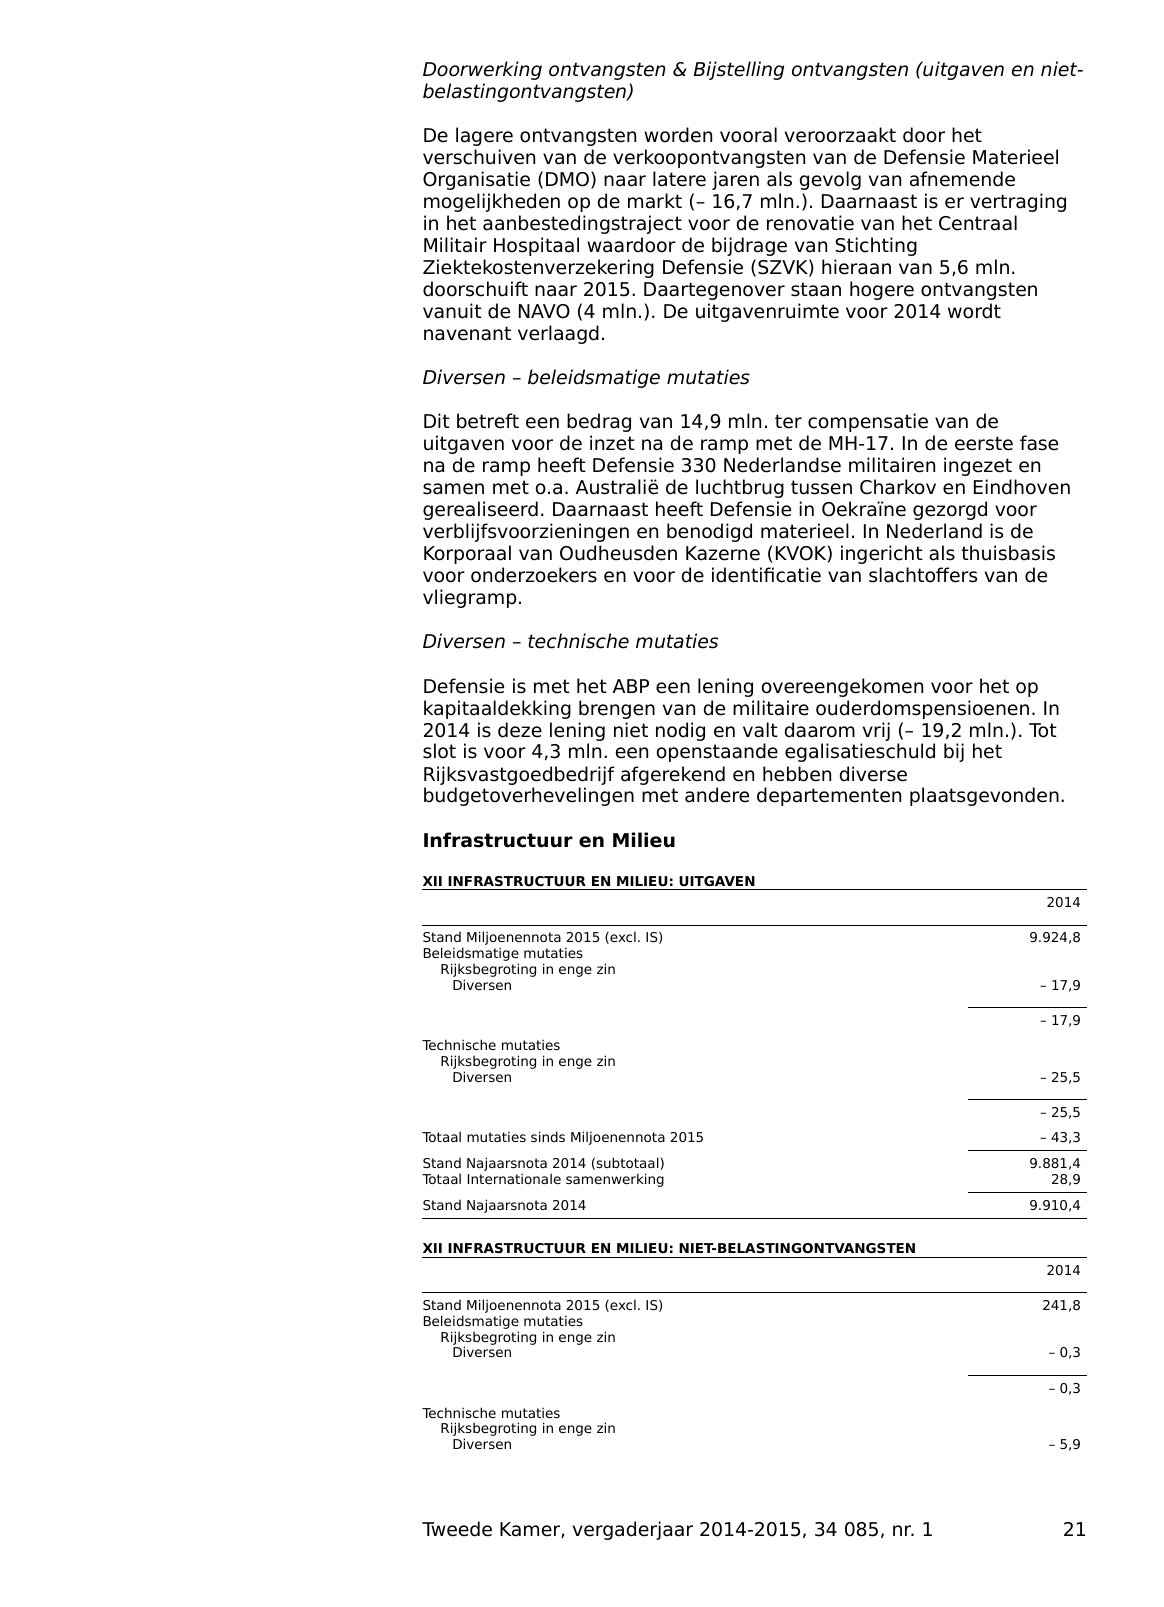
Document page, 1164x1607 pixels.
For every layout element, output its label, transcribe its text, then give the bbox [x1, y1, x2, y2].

subtitle Diversen – beleidsmatige mutaties [422, 367, 1087, 389]
table_cell Diversen [446, 978, 967, 1007]
table_cell 9.924,8 [968, 926, 1087, 946]
table_cell Beleidsmatige mutaties [422, 1314, 967, 1329]
table_cell [434, 1258, 446, 1292]
table_cell [422, 1258, 434, 1292]
table_cell [434, 978, 446, 1007]
table_header XII INFRASTRUCTUUR EN MILIEU: UITGAVEN [422, 874, 1087, 889]
table_cell [968, 1421, 1087, 1437]
table_cell – 17,9 [968, 1008, 1087, 1038]
table_cell Rijksbegroting in enge zin [434, 1421, 967, 1437]
table_header XII INFRASTRUCTUUR EN MILIEU: NIET-BELASTINGONTVANGSTEN [422, 1241, 1087, 1257]
table_cell [422, 1421, 434, 1437]
text Defensie is met het ABP een lening overeengekomen voor het op kapitaaldekking brengen van de militaire ouderdomspensioenen. In 2014 is deze lening niet nodig en valt daarom vrij (– 19,2 mln.). Tot slot is voor 4,3 mln. een openstaande egalisatieschuld bij het Rijksvastgoedbedrijf afgerekend en hebben diverse budgetoverhevelingen met andere departementen plaatsgevonden. [422, 676, 1087, 807]
table_cell [968, 1330, 1087, 1345]
table_cell 28,9 [968, 1172, 1087, 1192]
table_cell Totaal Internationale samenwerking [422, 1172, 967, 1192]
table_cell [968, 1314, 1087, 1329]
table_cell 9.881,4 [968, 1151, 1087, 1172]
text Dit betreft een bedrag van 14,9 mln. ter compensatie van de uitgaven voor de inzet na de ramp met de MH-17. In de eerste fase na de ramp heeft Defensie 330 Nederlandse militairen ingezet en samen met o.a. Australië de luchtbrug tussen Charkov en Eindhoven gerealiseerd. Daarnaast heeft Defensie in Oekraïne gezorgd voor verblijfsvoorzieningen en benodigd materieel. In Nederland is de Korporaal van Oudheusden Kazerne (KVOK) ingericht als thuisbasis voor onderzoekers en voor de identificatie van slachtoffers van de vliegramp. [422, 411, 1087, 609]
table_cell [422, 1437, 434, 1462]
table_cell [446, 1258, 967, 1292]
table_cell [446, 890, 967, 924]
table_cell – 17,9 [968, 978, 1087, 1007]
table_cell Rijksbegroting in enge zin [434, 1054, 967, 1069]
table_cell Stand Najaarsnota 2014 (subtotaal) [422, 1150, 967, 1172]
table_cell [968, 1406, 1087, 1421]
table_cell [434, 1345, 446, 1375]
table_cell [968, 962, 1087, 977]
table_cell [968, 1038, 1087, 1054]
table_cell [446, 1007, 967, 1038]
table_cell Technische mutaties [422, 1406, 967, 1421]
table_cell [422, 1099, 434, 1130]
table_cell [434, 890, 446, 924]
table_cell [434, 1375, 446, 1406]
table_cell [968, 1054, 1087, 1069]
table_cell [446, 1099, 967, 1130]
table_cell [422, 1054, 434, 1069]
table_cell [422, 962, 434, 977]
table_cell Stand Miljoenennota 2015 (excl. IS) [422, 1293, 967, 1314]
table_cell [422, 1345, 434, 1375]
table_cell Stand Najaarsnota 2014 [422, 1192, 967, 1218]
table_cell Stand Miljoenennota 2015 (excl. IS) [422, 926, 967, 946]
table_cell [422, 1069, 434, 1099]
table_cell – 25,5 [968, 1069, 1087, 1099]
table_cell [422, 1375, 434, 1406]
text De lagere ontvangsten worden vooral veroorzaakt door het verschuiven van de verkoopontvangsten van de Defensie Materieel Organisatie (DMO) naar latere jaren als gevolg van afnemende mogelijkheden op de markt (– 16,7 mln.). Daarnaast is er vertraging in het aanbestedingstraject voor de renovatie van het Centraal Militair Hospitaal waardoor de bijdrage van Stichting Ziektekostenverzekering Defensie (SZVK) hieraan van 5,6 mln. doorschuift naar 2015. Daartegenover staan hogere ontvangsten vanuit de NAVO (4 mln.). De uitgavenruimte voor 2014 wordt navenant verlaagd. [422, 125, 1087, 345]
table_cell [422, 978, 434, 1007]
table_cell [422, 1007, 434, 1038]
subtitle Infrastructuur en Milieu [422, 829, 1087, 852]
subtitle Doorwerking ontvangsten & Bijstelling ontvangsten (uitgaven en niet-belastingontvangsten) [422, 59, 1087, 103]
table_cell Beleidsmatige mutaties [422, 946, 967, 962]
table_cell 9.910,4 [968, 1193, 1087, 1218]
table_cell Diversen [446, 1345, 967, 1375]
table_cell Diversen [446, 1069, 967, 1099]
table_cell [434, 1437, 446, 1462]
table_cell – 25,5 [968, 1100, 1087, 1130]
table_cell Technische mutaties [422, 1038, 967, 1054]
table_cell 2014 [968, 1258, 1087, 1292]
table_cell 241,8 [968, 1293, 1087, 1314]
table_cell – 43,3 [968, 1130, 1087, 1150]
table_cell Totaal mutaties sinds Miljoenennota 2015 [422, 1130, 967, 1150]
table_cell [434, 1007, 446, 1038]
table_cell [446, 1375, 967, 1406]
table_cell – 0,3 [968, 1345, 1087, 1375]
subtitle Diversen – technische mutaties [422, 631, 1087, 653]
table_cell [434, 1069, 446, 1099]
table_cell [434, 1099, 446, 1130]
table_cell Diversen [446, 1437, 967, 1462]
table_cell [968, 946, 1087, 962]
table_cell – 0,3 [968, 1376, 1087, 1406]
table_cell Rijksbegroting in enge zin [434, 962, 967, 977]
table_cell Rijksbegroting in enge zin [434, 1330, 967, 1345]
table_cell – 5,9 [968, 1437, 1087, 1462]
table_cell [422, 890, 434, 924]
table_cell [422, 1330, 434, 1345]
table_cell 2014 [968, 890, 1087, 924]
